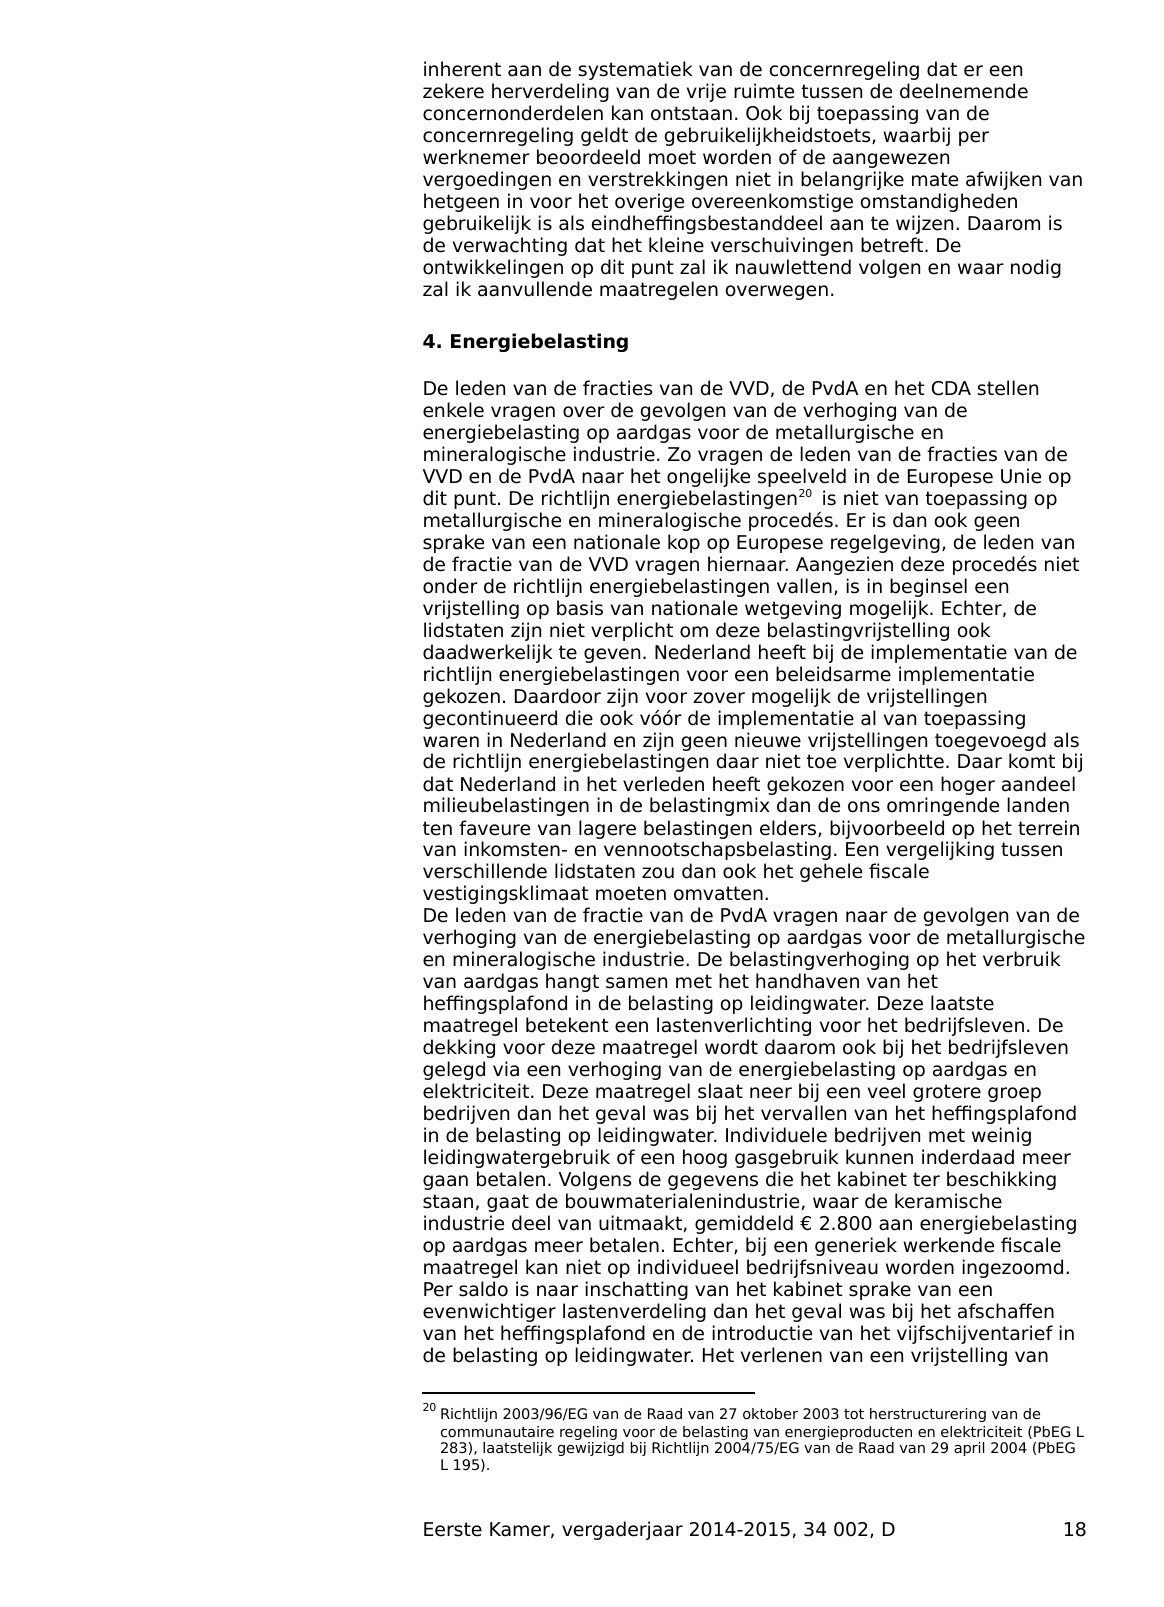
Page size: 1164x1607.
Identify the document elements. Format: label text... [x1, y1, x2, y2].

text De leden van de fracties van de VVD, de PvdA en het CDA stellen enkele vragen over de gevolgen van de verhoging van de energiebelasting op aardgas voor de metallurgische en mineralogische industrie. Zo vragen de leden van de fracties van de VVD en de PvdA naar het ongelijke speelveld in de Europese Unie op dit punt. De richtlijn energiebelastingen is niet van toepassing op metallurgische en mineralogische procedés. Er is dan ook geen sprake van een nationale kop op Europese regelgeving, de leden van de fractie van de VVD vragen hiernaar. Aangezien deze procedés niet onder de richtlijn energiebelastingen vallen, is in beginsel een vrijstelling op basis van nationale wetgeving mogelijk. Echter, de lidstaten zijn niet verplicht om deze belastingvrijstelling ook daadwerkelijk te geven. Nederland heeft bij de implementatie van de richtlijn energiebelastingen voor een beleidsarme implementatie gekozen. Daardoor zijn voor zover mogelijk de vrijstellingen gecontinueerd die ook vóór de implementatie al van toepassing waren in Nederland en zijn geen nieuwe vrijstellingen toegevoegd als de richtlijn energiebelastingen daar niet toe verplichtte. Daar komt bij dat Nederland in het verleden heeft gekozen voor een hoger aandeel milieubelastingen in de belastingmix dan de ons omringende landen ten faveure van lagere belastingen elders, bijvoorbeeld op het terrein van inkomsten- en vennootschapsbelasting. Een vergelijking tussen verschillende lidstaten zou dan ook het gehele fiscale vestigingsklimaat moeten omvatten. [422, 378, 1087, 905]
text inherent aan de systematiek van de concernregeling dat er een zekere herverdeling van de vrije ruimte tussen de deelnemende concernonderdelen kan ontstaan. Ook bij toepassing van de concernregeling geldt de gebruikelijkheidstoets, waarbij per werknemer beoordeeld moet worden of de aangewezen vergoedingen en verstrekkingen niet in belangrijke mate afwijken van hetgeen in voor het overige overeenkomstige omstandigheden gebruikelijk is als eindheffingsbestanddeel aan te wijzen. Daarom is de verwachting dat het kleine verschuivingen betreft. De ontwikkelingen op dit punt zal ik nauwlettend volgen en waar nodig zal ik aanvullende maatregelen overwegen. [422, 59, 1087, 301]
subtitle 4. Energiebelasting [422, 331, 1087, 353]
text De leden van de fractie van de PvdA vragen naar de gevolgen van de verhoging van de energiebelasting op aardgas voor de metallurgische en mineralogische industrie. De belastingverhoging op het verbruik van aardgas hangt samen met het handhaven van het heffingsplafond in de belasting op leidingwater. Deze laatste maatregel betekent een lastenverlichting voor het bedrijfsleven. De dekking voor deze maatregel wordt daarom ook bij het bedrijfsleven gelegd via een verhoging van de energiebelasting op aardgas en elektriciteit. Deze maatregel slaat neer bij een veel grotere groep bedrijven dan het geval was bij het vervallen van het heffingsplafond in de belasting op leidingwater. Individuele bedrijven met weinig leidingwatergebruik of een hoog gasgebruik kunnen inderdaad meer gaan betalen. Volgens de gegevens die het kabinet ter beschikking staan, gaat de bouwmaterialenindustrie, waar de keramische industrie deel van uitmaakt, gemiddeld € 2.800 aan energiebelasting op aardgas meer betalen. Echter, bij een generiek werkende fiscale maatregel kan niet op individueel bedrijfsniveau worden ingezoomd. Per saldo is naar inschatting van het kabinet sprake van een evenwichtiger lastenverdeling dan het geval was bij het afschaffen van het heffingsplafond en de introductie van het vijfschijventarief in de belasting op leidingwater. Het verlenen van een vrijstelling van [422, 905, 1087, 1367]
text Richtlijn 2003/96/EG van de Raad van 27 oktober 2003 tot herstructurering van de communautaire regeling voor de belasting van energieproducten en elektriciteit (PbEG L 283), laatstelijk gewijzigd bij Richtlijn 2004/75/EG van de Raad van 29 april 2004 (PbEG L 195). [422, 1402, 1087, 1474]
